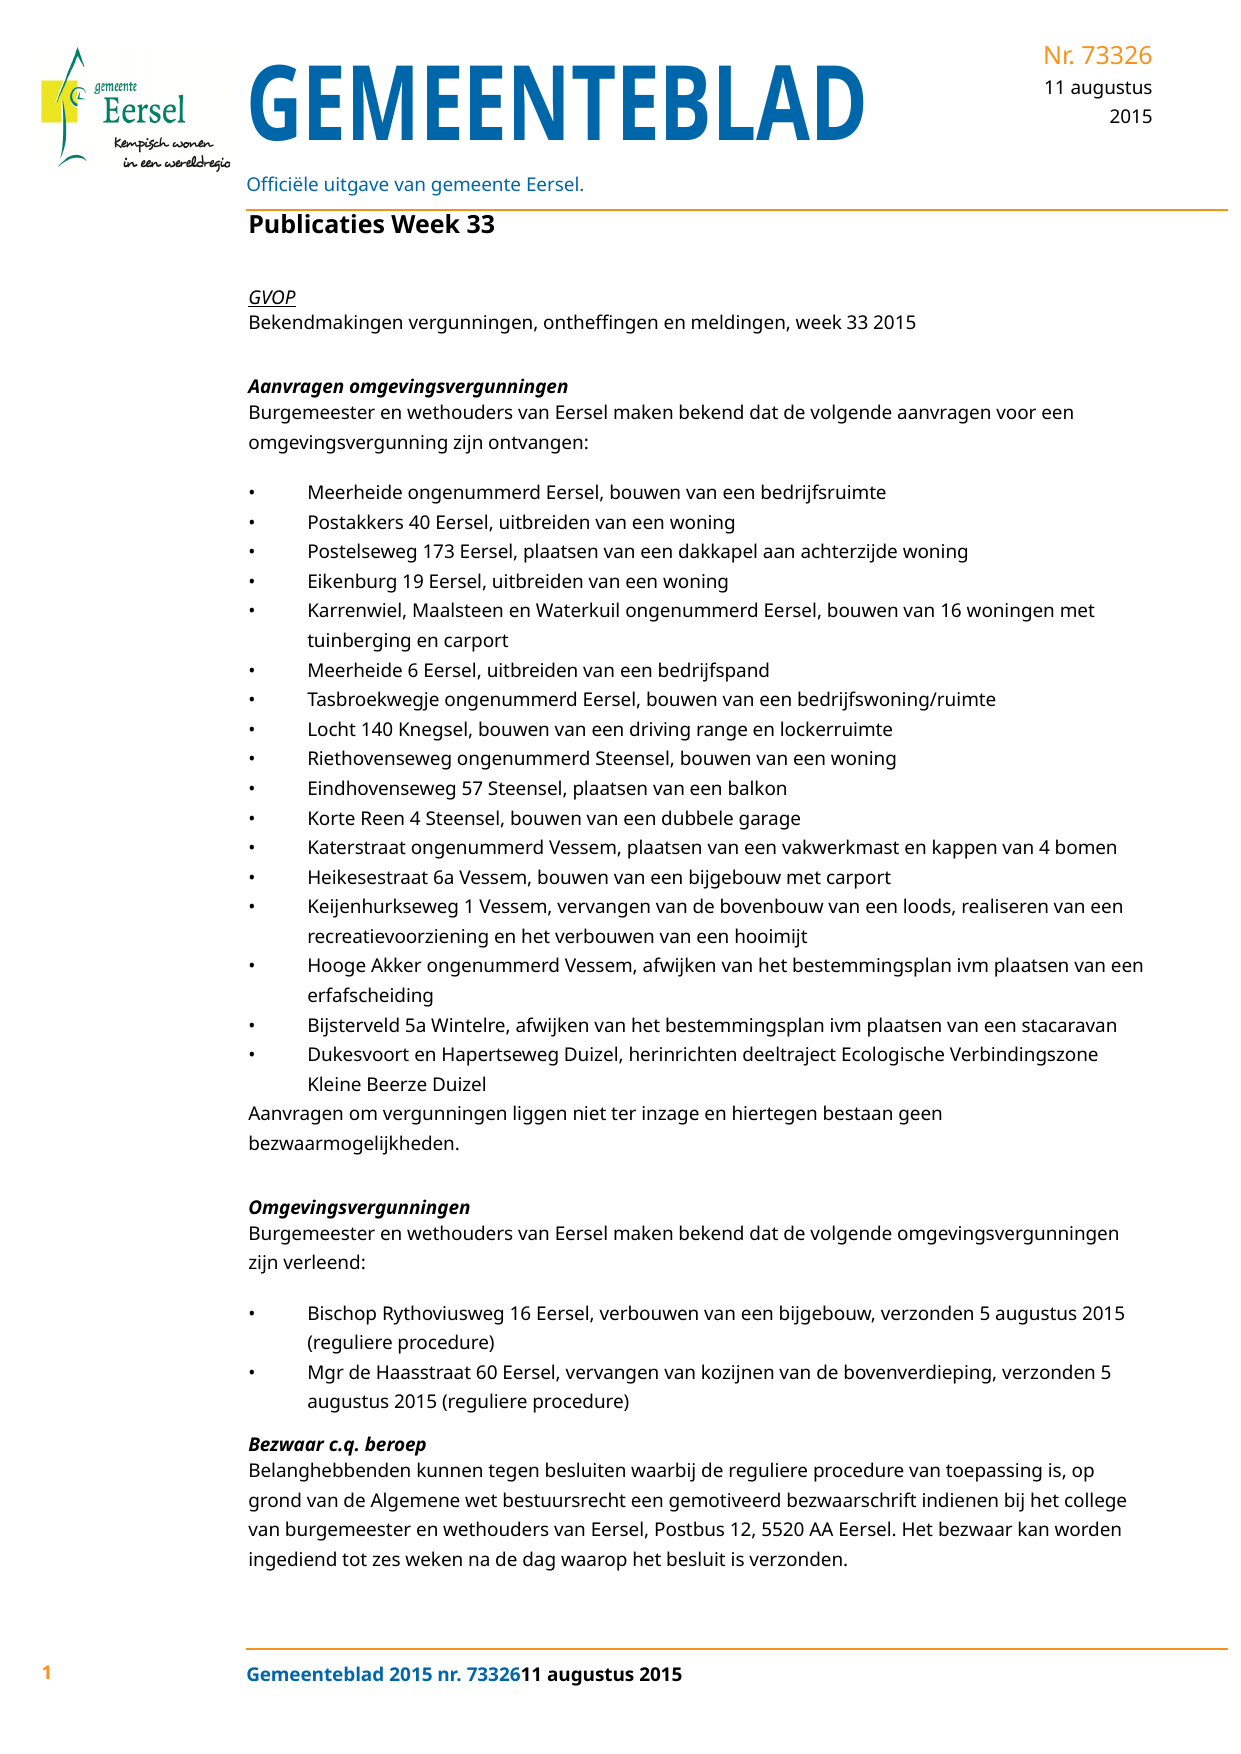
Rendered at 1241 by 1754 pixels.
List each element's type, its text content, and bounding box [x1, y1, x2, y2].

list Eikenburg 19 Eersel, uitbreiden van een woning [248, 568, 1152, 594]
list Keijenhurkseweg 1 Vessem, vervangen van de bovenbouw van een loods, realiseren van een recreatievoorziening en het verbouwen van een hooimijt [248, 893, 1152, 949]
text Bekendmakingen vergunningen, ontheffingen en meldingen, week 33 2015 [248, 309, 1152, 335]
list Dukesvoort en Hapertseweg Duizel, herinrichten deeltraject Ecologische Verbindingszone Kleine Beerze Duizel [248, 1041, 1152, 1097]
list Tasbroekwegje ongenummerd Eersel, bouwen van een bedrijfswoning/ruimte [248, 686, 1152, 712]
text GVOP [248, 284, 1152, 309]
text Aanvragen omgevingsvergunningen [248, 373, 1152, 399]
list Postelseweg 173 Eersel, plaatsen van een dakkapel aan achterzijde woning [248, 538, 1152, 564]
text Publicaties Week 33 [248, 211, 1152, 241]
text Omgevingsvergunningen [248, 1194, 1152, 1220]
list Postakkers 40 Eersel, uitbreiden van een woning [248, 509, 1152, 534]
text Bezwaar c.q. beroep [248, 1432, 1152, 1457]
list Meerheide 6 Eersel, uitbreiden van een bedrijfspand [248, 657, 1152, 682]
list Hooge Akker ongenummerd Vessem, afwijken van het bestemmingsplan ivm plaatsen van een erfafscheiding [248, 953, 1152, 1008]
text Burgemeester en wethouders van Eersel maken bekend dat de volgende aanvragen voor een omgevingsvergunning zijn ontvangen: [248, 399, 1152, 454]
list Bijsterveld 5a Wintelre, afwijken van het bestemmingsplan ivm plaatsen van een stacaravan [248, 1012, 1152, 1037]
list Riethovenseweg ongenummerd Steensel, bouwen van een woning [248, 746, 1152, 771]
list Heikesestraat 6a Vessem, bouwen van een bijgebouw met carport [248, 864, 1152, 889]
list Locht 140 Knegsel, bouwen van een driving range en lockerruimte [248, 716, 1152, 742]
list Katerstraat ongenummerd Vessem, plaatsen van een vakwerkmast en kappen van 4 bomen [248, 834, 1152, 860]
list Eindhovenseweg 57 Steensel, plaatsen van een balkon [248, 775, 1152, 801]
list Mgr de Haasstraat 60 Eersel, vervangen van kozijnen van de bovenverdieping, verzonden 5 augustus 2015 (reguliere procedure) [248, 1359, 1152, 1414]
list Meerheide ongenummerd Eersel, bouwen van een bedrijfsruimte [248, 479, 1152, 505]
list Karrenwiel, Maalsteen en Waterkuil ongenummerd Eersel, bouwen van 16 woningen met tuinberging en carport [248, 598, 1152, 653]
text Belanghebbenden kunnen tegen besluiten waarbij de reguliere procedure van toepassing is, op grond van de Algemene wet bestuursrecht een gemotiveerd bezwaarschrift indienen bij het college van burgemeester en wethouders van Eersel, Postbus 12, 5520 AA Eersel. Het bezwaar kan worden ingediend tot zes weken na de dag waarop het besluit is verzonden. [248, 1457, 1152, 1572]
list Korte Reen 4 Steensel, bouwen van een dubbele garage [248, 805, 1152, 830]
text Aanvragen om vergunningen liggen niet ter inzage en hiertegen bestaan geen bezwaarmogelijkheden. [248, 1101, 1152, 1156]
picture [41, 47, 231, 172]
list Bischop Rythoviusweg 16 Eersel, verbouwen van een bijgebouw, verzonden 5 augustus 2015 (reguliere procedure) [248, 1300, 1152, 1355]
text Burgemeester en wethouders van Eersel maken bekend dat de volgende omgevingsvergunningen zijn verleend: [248, 1220, 1152, 1275]
